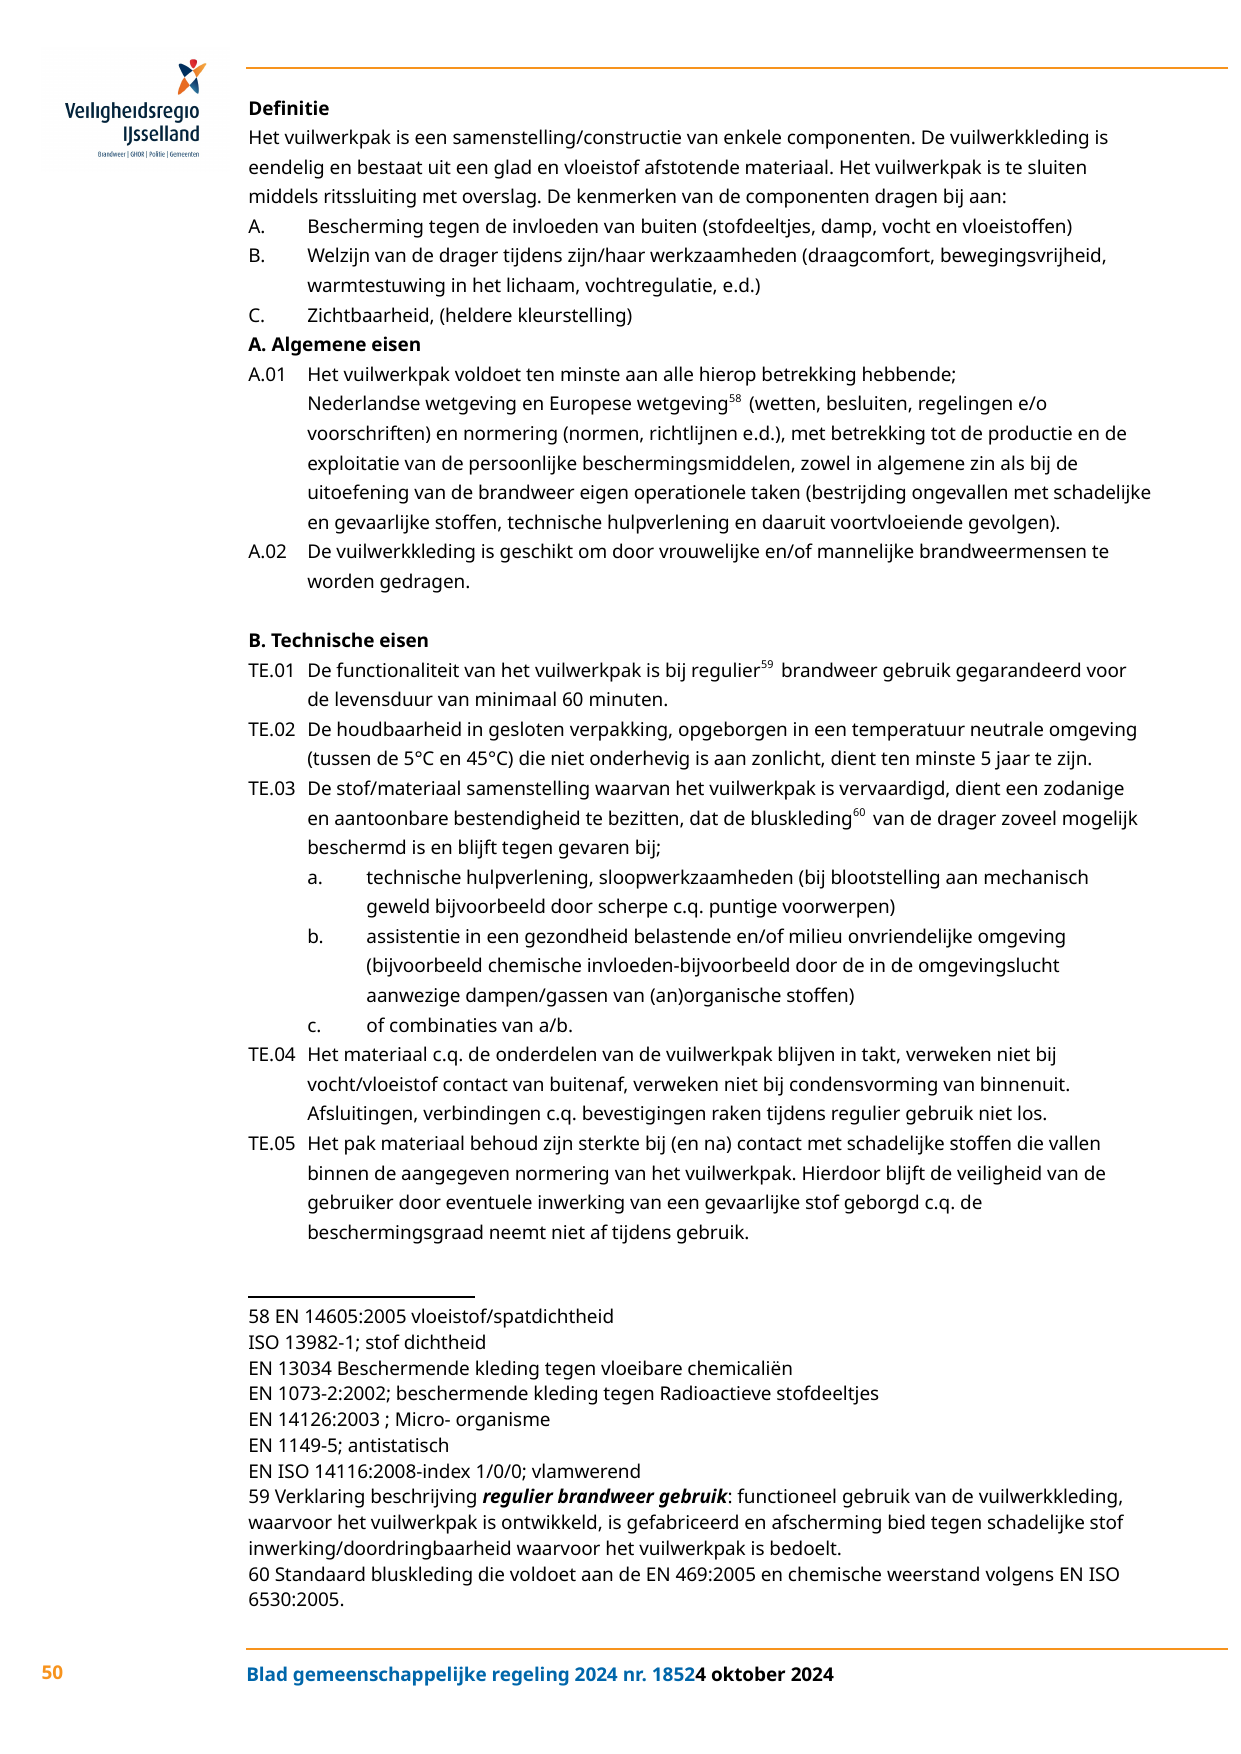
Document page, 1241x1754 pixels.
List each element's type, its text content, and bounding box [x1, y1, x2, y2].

list ISO 13982-1; stof dichtheid [248, 1329, 1152, 1355]
list Zichtbaarheid, (heldere kleurstelling) [248, 302, 1152, 328]
list Standaard bluskleding die voldoet aan de EN 469:2005 en chemische weerstand volgens EN ISO 6530:2005. [248, 1561, 1152, 1612]
list EN ISO 14116:2008-index 1/0/0; vlamwerend [248, 1458, 1152, 1483]
list De functionaliteit van het vuilwerkpak is bij regulier brandweer gebruik gegarandeerd voor de levensduur van minimaal 60 minuten. [248, 657, 1152, 712]
text Het vuilwerkpak is een samenstelling/constructie van enkele componenten. De vuilwerkkleding is eendelig en bestaat uit een glad en vloeistof afstotende materiaal. Het vuilwerkpak is te sluiten middels ritssluiting met overslag. De kenmerken van de componenten dragen bij aan: [248, 124, 1152, 209]
list assistentie in een gezondheid belastende en/of milieu onvriendelijke omgeving (bijvoorbeeld chemische invloeden-bijvoorbeeld door de in de omgevingslucht aanwezige dampen/gassen van (an)organische stoffen) [307, 923, 1152, 1008]
list De stof/materiaal samenstelling waarvan het vuilwerkpak is vervaardigd, dient een zodanige en aantoonbare bestendigheid te bezitten, dat de bluskleding van de drager zoveel mogelijk beschermd is en blijft tegen gevaren bij; [248, 775, 1152, 860]
list Welzijn van de drager tijdens zijn/haar werkzaamheden (draagcomfort, bewegingsvrijheid, warmtestuwing in het lichaam, vochtregulatie, e.d.) [248, 243, 1152, 298]
list Nederlandse wetgeving en Europese wetgeving (wetten, besluiten, regelingen e/o voorschriften) en normering (normen, richtlijnen e.d.), met betrekking tot de productie en de exploitatie van de persoonlijke beschermingsmiddelen, zowel in algemene zin als bij de uitoefening van de brandweer eigen operationele taken (bestrijding ongevallen met schadelijke en gevaarlijke stoffen, technische hulpverlening en daaruit voortvloeiende gevolgen). [248, 391, 1152, 535]
list EN 14605:2005 vloeistof/spatdichtheid [248, 1303, 1152, 1329]
text B. Technische eisen [248, 627, 1152, 653]
list Het pak materiaal behoud zijn sterkte bij (en na) contact met schadelijke stoffen die vallen binnen de aangegeven normering van het vuilwerkpak. Hierdoor blijft de veiligheid van de gebruiker door eventuele inwerking van een gevaarlijke stof geborgd c.q. de beschermingsgraad neemt niet af tijdens gebruik. [248, 1130, 1152, 1245]
list EN 14126:2003 ; Micro- organisme [248, 1406, 1152, 1432]
list Het vuilwerkpak voldoet ten minste aan alle hierop betrekking hebbende; [248, 361, 1152, 387]
list of combinaties van a/b. [307, 1012, 1152, 1038]
text A. Algemene eisen [248, 331, 1152, 357]
list EN 1149-5; antistatisch [248, 1432, 1152, 1458]
list De vuilwerkkleding is geschikt om door vrouwelijke en/of mannelijke brandweermensen te worden gedragen. [248, 538, 1152, 594]
picture [41, 47, 231, 172]
list Verklaring beschrijving regulier brandweer gebruik: functioneel gebruik van de vuilwerkkleding, waarvoor het vuilwerkpak is ontwikkeld, is gefabriceerd en afscherming bied tegen schadelijke stof inwerking/doordringbaarheid waarvoor het vuilwerkpak is bedoelt. [248, 1483, 1152, 1561]
list EN 13034 Beschermende kleding tegen vloeibare chemicaliën [248, 1355, 1152, 1381]
list EN 1073-2:2002; beschermende kleding tegen Radioactieve stofdeeltjes [248, 1381, 1152, 1406]
list De houdbaarheid in gesloten verpakking, opgeborgen in een temperatuur neutrale omgeving (tussen de 5°C en 45°C) die niet onderhevig is aan zonlicht, dient ten minste 5 jaar te zijn. [248, 716, 1152, 771]
text Definitie [248, 95, 1152, 121]
list technische hulpverlening, sloopwerkzaamheden (bij blootstelling aan mechanisch geweld bijvoorbeeld door scherpe c.q. puntige voorwerpen) [307, 864, 1152, 919]
list Bescherming tegen de invloeden van buiten (stofdeeltjes, damp, vocht en vloeistoffen) [248, 213, 1152, 239]
list Het materiaal c.q. de onderdelen van de vuilwerkpak blijven in takt, verweken niet bij vocht/vloeistof contact van buitenaf, verweken niet bij condensvorming van binnenuit. Afsluitingen, verbindingen c.q. bevestigingen raken tijdens regulier gebruik niet los. [248, 1041, 1152, 1126]
